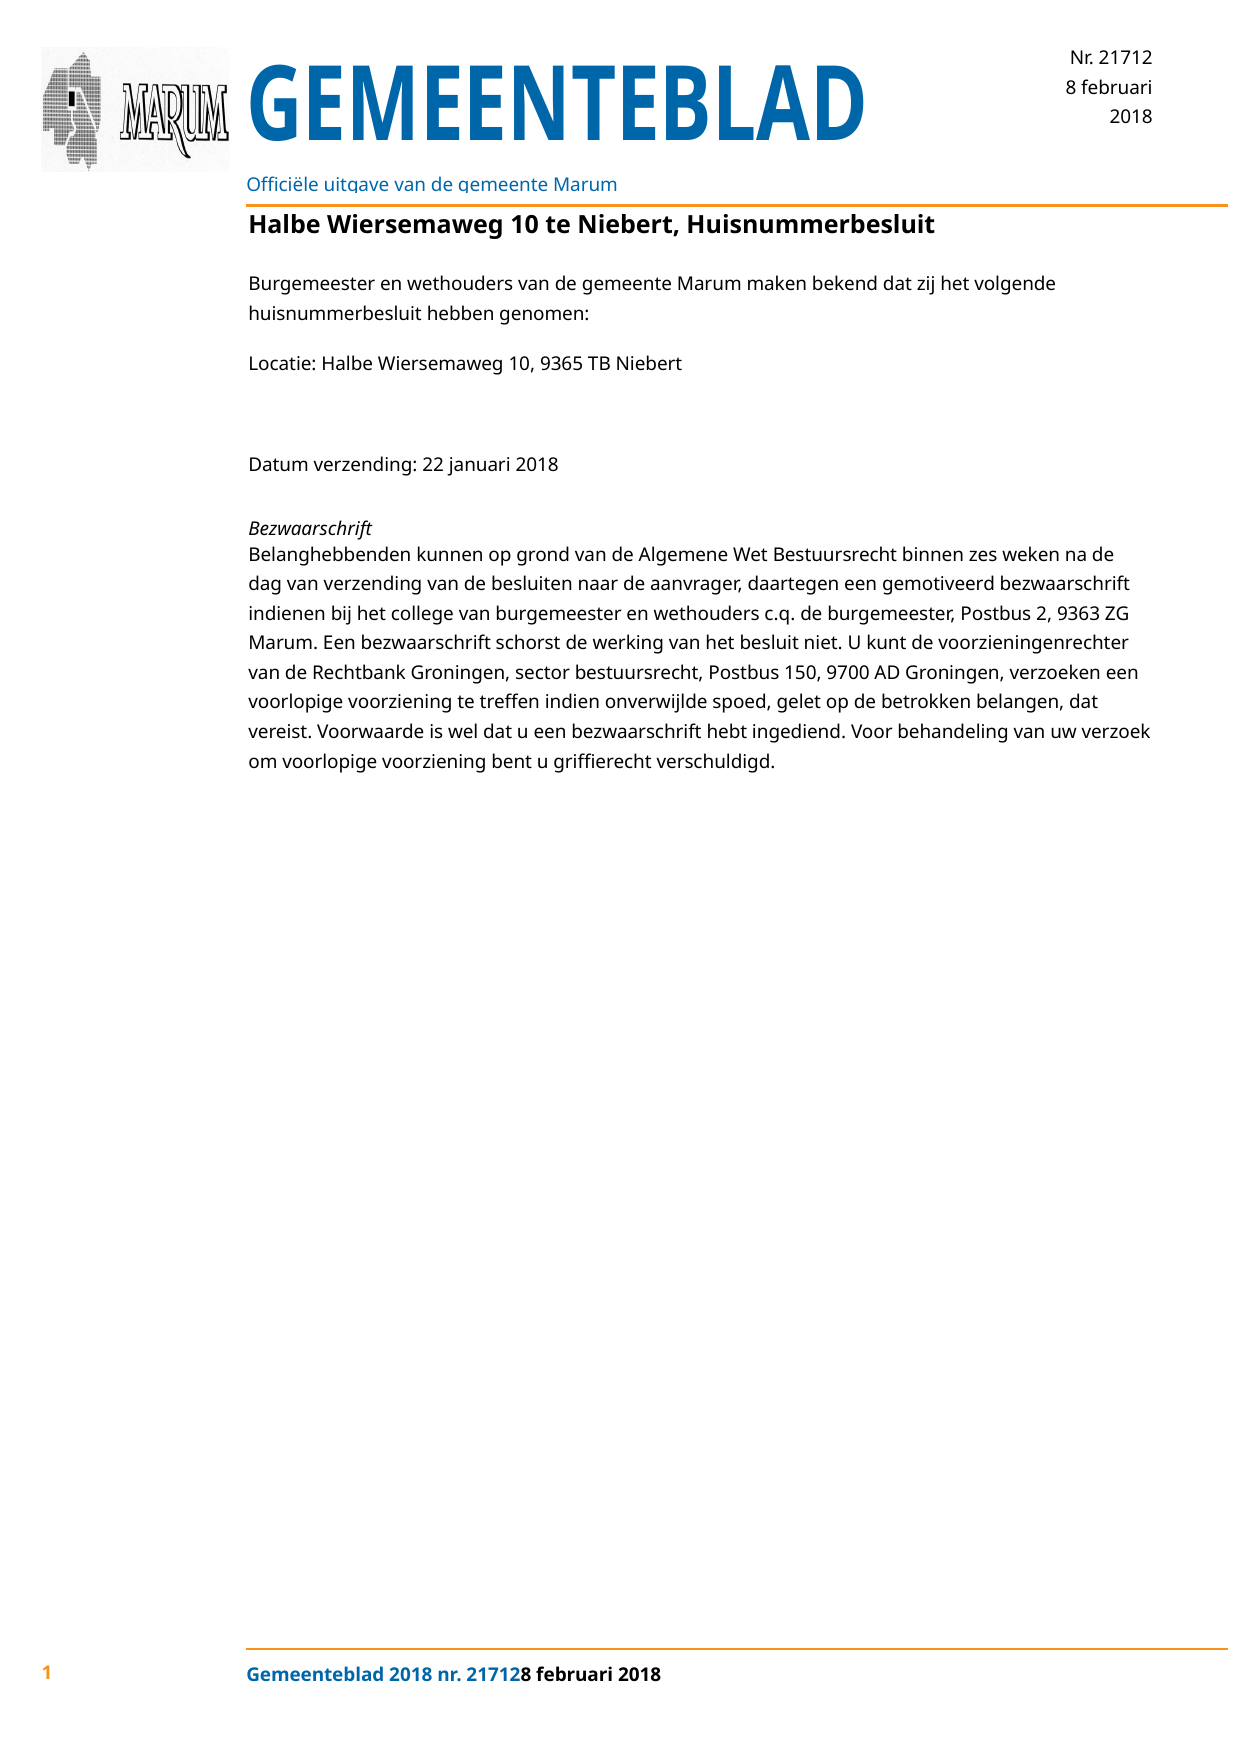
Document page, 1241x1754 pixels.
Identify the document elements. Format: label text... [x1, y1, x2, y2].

text Halbe Wiersemaweg 10 te Niebert, Huisnummerbesluit [248, 207, 1152, 241]
text Datum verzending: 22 januari 2018 [248, 451, 1152, 477]
text Locatie: Halbe Wiersemaweg 10, 9365 TB Niebert [248, 350, 1152, 376]
text Burgemeester en wethouders van de gemeente Marum maken bekend dat zij het volgende huisnummerbesluit hebben genomen: [248, 270, 1152, 326]
text Bezwaarschrift [248, 515, 1152, 541]
text Belanghebbenden kunnen op grond van de Algemene Wet Bestuursrecht binnen zes weken na de dag van verzending van de besluiten naar de aanvrager, daartegen een gemotiveerd bezwaarschrift indienen bij het college van burgemeester en wethouders c.q. de burgemeester, Postbus 2, 9363 ZG Marum. Een bezwaarschrift schorst de werking van het besluit niet. U kunt de voorzieningenrechter van de Rechtbank Groningen, sector bestuursrecht, Postbus 150, 9700 AD Groningen, verzoeken een voorlopige voorziening te treffen indien onverwijlde spoed, gelet op de betrokken belangen, dat vereist. Voorwaarde is wel dat u een bezwaarschrift hebt ingediend. Voor behandeling van uw verzoek om voorlopige voorziening bent u griffierecht verschuldigd. [248, 541, 1152, 774]
picture [41, 47, 231, 172]
